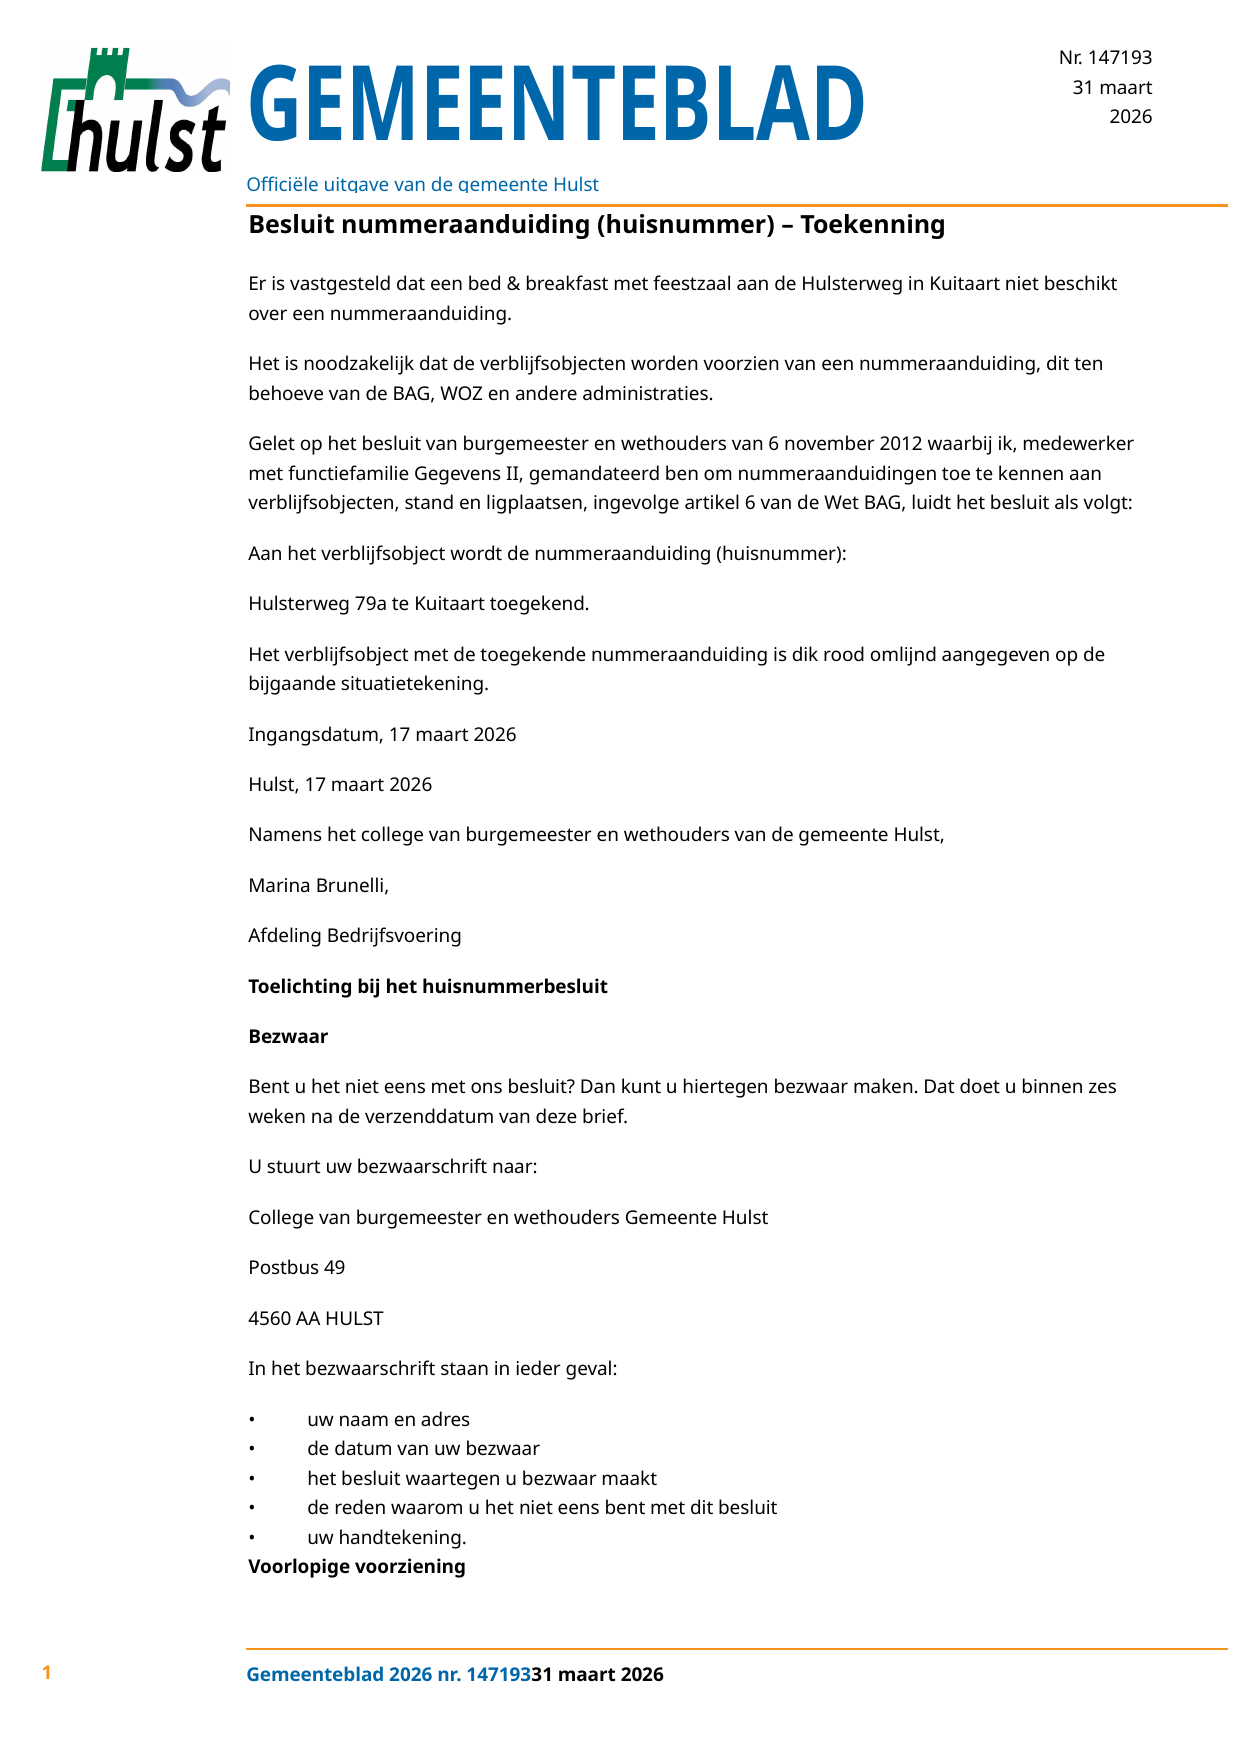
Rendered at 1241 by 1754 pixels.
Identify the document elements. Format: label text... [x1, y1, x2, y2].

text Hulst, 17 maart 2026 [248, 771, 1152, 797]
text Ingangsdatum, 17 maart 2026 [248, 721, 1152, 746]
text Bent u het niet eens met ons besluit? Dan kunt u hiertegen bezwaar maken. Dat doet u binnen zes weken na de verzenddatum van deze brief. [248, 1074, 1152, 1129]
text Postbus 49 [248, 1254, 1152, 1280]
list de datum van uw bezwaar [248, 1435, 1152, 1461]
list het besluit waartegen u bezwaar maakt [248, 1465, 1152, 1491]
text U stuurt uw bezwaarschrift naar: [248, 1154, 1152, 1179]
picture [41, 47, 231, 172]
text Voorlopige voorziening [248, 1554, 1152, 1579]
text Aan het verblijfsobject wordt de nummeraanduiding (huisnummer): [248, 540, 1152, 566]
list uw handtekening. [248, 1524, 1152, 1550]
text 4560 AA HULST [248, 1305, 1152, 1331]
text Hulsterweg 79a te Kuitaart toegekend. [248, 590, 1152, 616]
text In het bezwaarschrift staan in ieder geval: [248, 1355, 1152, 1381]
text Besluit nummeraanduiding (huisnummer) – Toekenning [248, 207, 1152, 241]
text Namens het college van burgemeester en wethouders van de gemeente Hulst, [248, 822, 1152, 847]
text Marina Brunelli, [248, 872, 1152, 898]
text College van burgemeester en wethouders Gemeente Hulst [248, 1204, 1152, 1230]
text Het is noodzakelijk dat de verblijfsobjecten worden voorzien van een nummeraanduiding, dit ten behoeve van de BAG, WOZ en andere administraties. [248, 350, 1152, 406]
text Bezwaar [248, 1023, 1152, 1049]
text Gelet op het besluit van burgemeester en wethouders van 6 november 2012 waarbij ik, medewerker met functiefamilie Gegevens II, gemandateerd ben om nummeraanduidingen toe te kennen aan verblijfsobjecten, stand en ligplaatsen, ingevolge artikel 6 van de Wet BAG, luidt het besluit als volgt: [248, 430, 1152, 515]
text Toelichting bij het huisnummerbesluit [248, 973, 1152, 998]
text Afdeling Bedrijfsvoering [248, 922, 1152, 948]
list uw naam en adres [248, 1406, 1152, 1431]
text Er is vastgesteld dat een bed & breakfast met feestzaal aan de Hulsterweg in Kuitaart niet beschikt over een nummeraanduiding. [248, 270, 1152, 326]
list de reden waarom u het niet eens bent met dit besluit [248, 1494, 1152, 1520]
text Het verblijfsobject met de toegekende nummeraanduiding is dik rood omlijnd aangegeven op de bijgaande situatietekening. [248, 641, 1152, 696]
